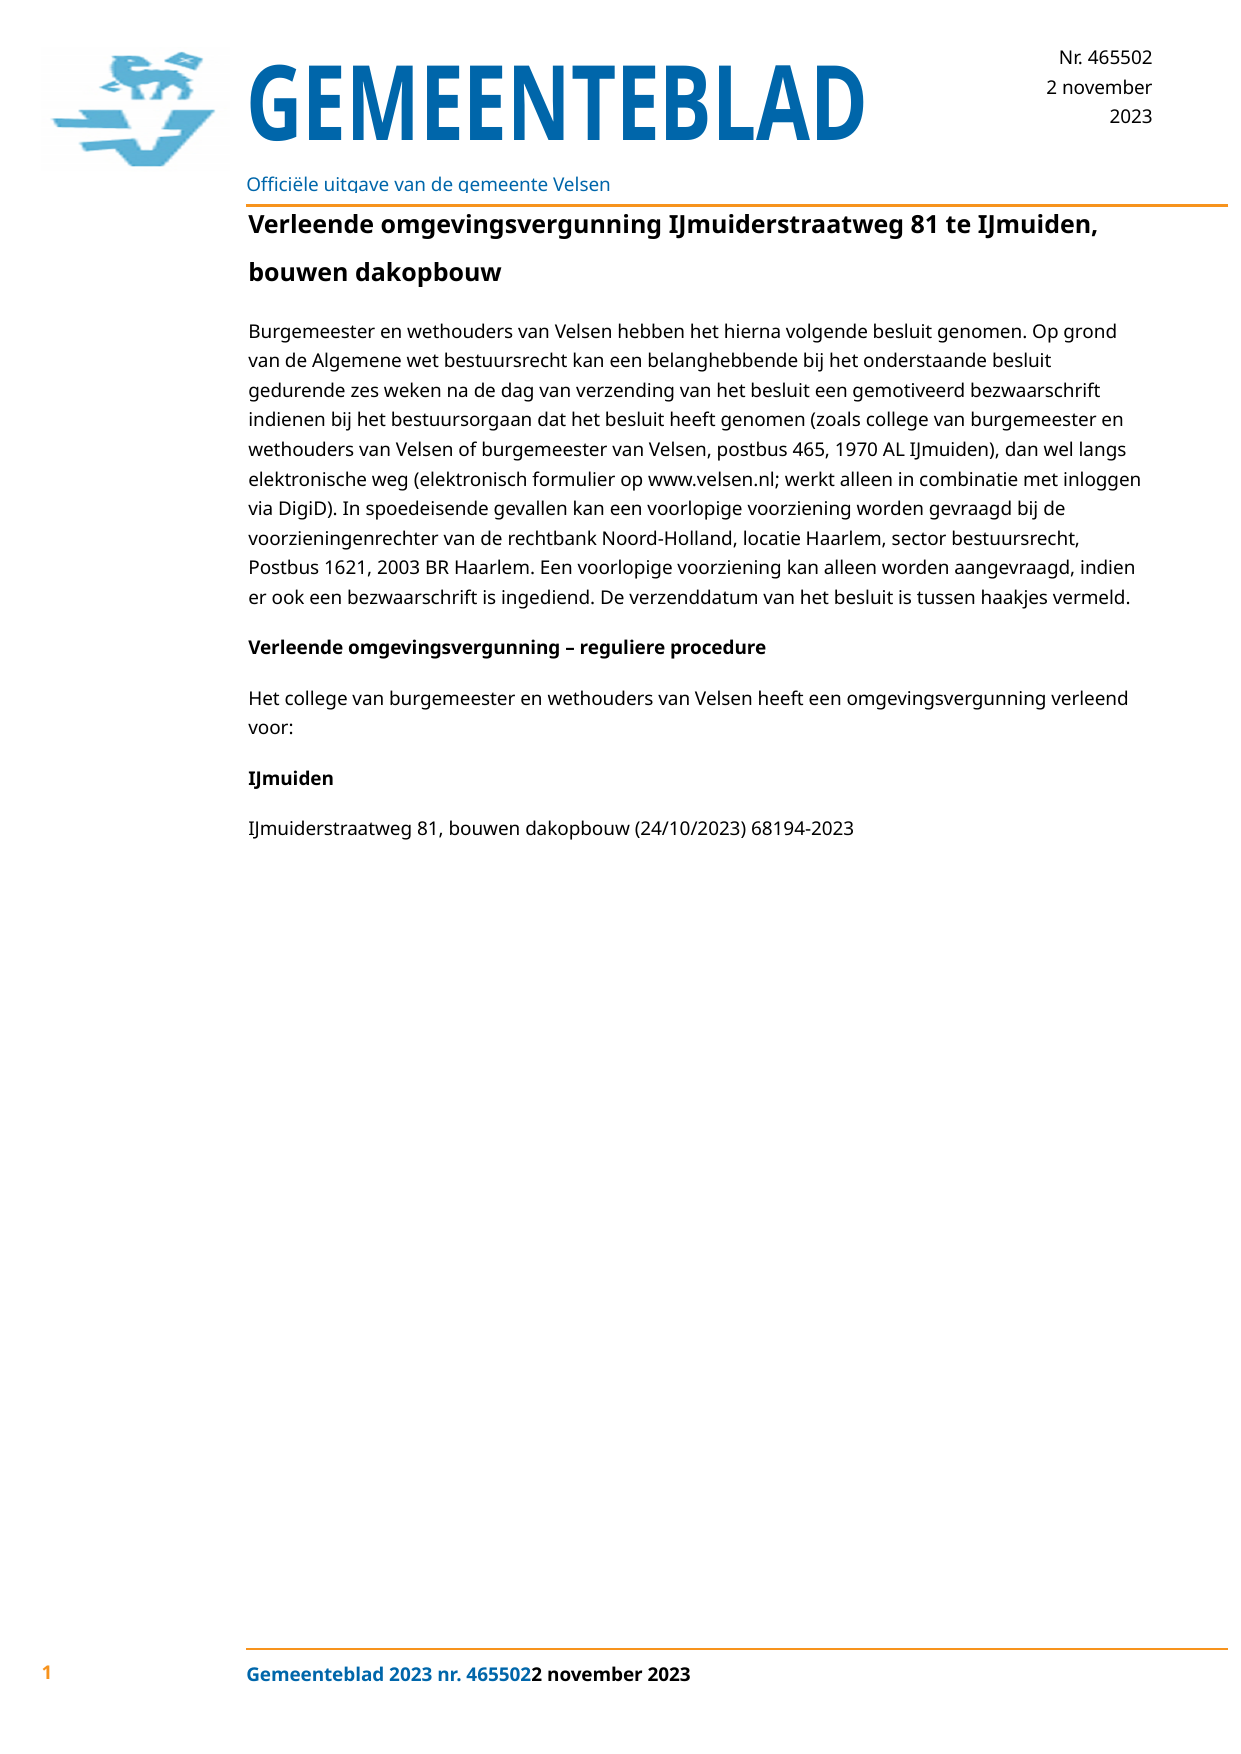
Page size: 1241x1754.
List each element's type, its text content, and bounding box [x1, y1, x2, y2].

text Burgemeester en wethouders van Velsen hebben het hierna volgende besluit genomen. Op grond van de Algemene wet bestuursrecht kan een belanghebbende bij het onderstaande besluit gedurende zes weken na de dag van verzending van het besluit een gemotiveerd bezwaarschrift indienen bij het bestuursorgaan dat het besluit heeft genomen (zoals college van burgemeester en wethouders van Velsen of burgemeester van Velsen, postbus 465, 1970 AL IJmuiden), dan wel langs elektronische weg (elektronisch formulier op www.velsen.nl; werkt alleen in combinatie met inloggen via DigiD). In spoedeisende gevallen kan een voorlopige voorziening worden gevraagd bij de voorzieningenrechter van de rechtbank Noord-Holland, locatie Haarlem, sector bestuursrecht, Postbus 1621, 2003 BR Haarlem. Een voorlopige voorziening kan alleen worden aangevraagd, indien er ook een bezwaarschrift is ingediend. De verzenddatum van het besluit is tussen haakjes vermeld. [248, 318, 1152, 610]
picture [41, 47, 231, 172]
text Verleende omgevingsvergunning – reguliere procedure [248, 634, 1152, 660]
text Het college van burgemeester en wethouders van Velsen heeft een omgevingsvergunning verleend voor: [248, 685, 1152, 740]
text IJmuiden [248, 765, 1152, 791]
text Verleende omgevingsvergunning IJmuiderstraatweg 81 te IJmuiden, bouwen dakopbouw [248, 207, 1152, 288]
text IJmuiderstraatweg 81, bouwen dakopbouw (24/10/2023) 68194-2023 [248, 815, 1152, 841]
